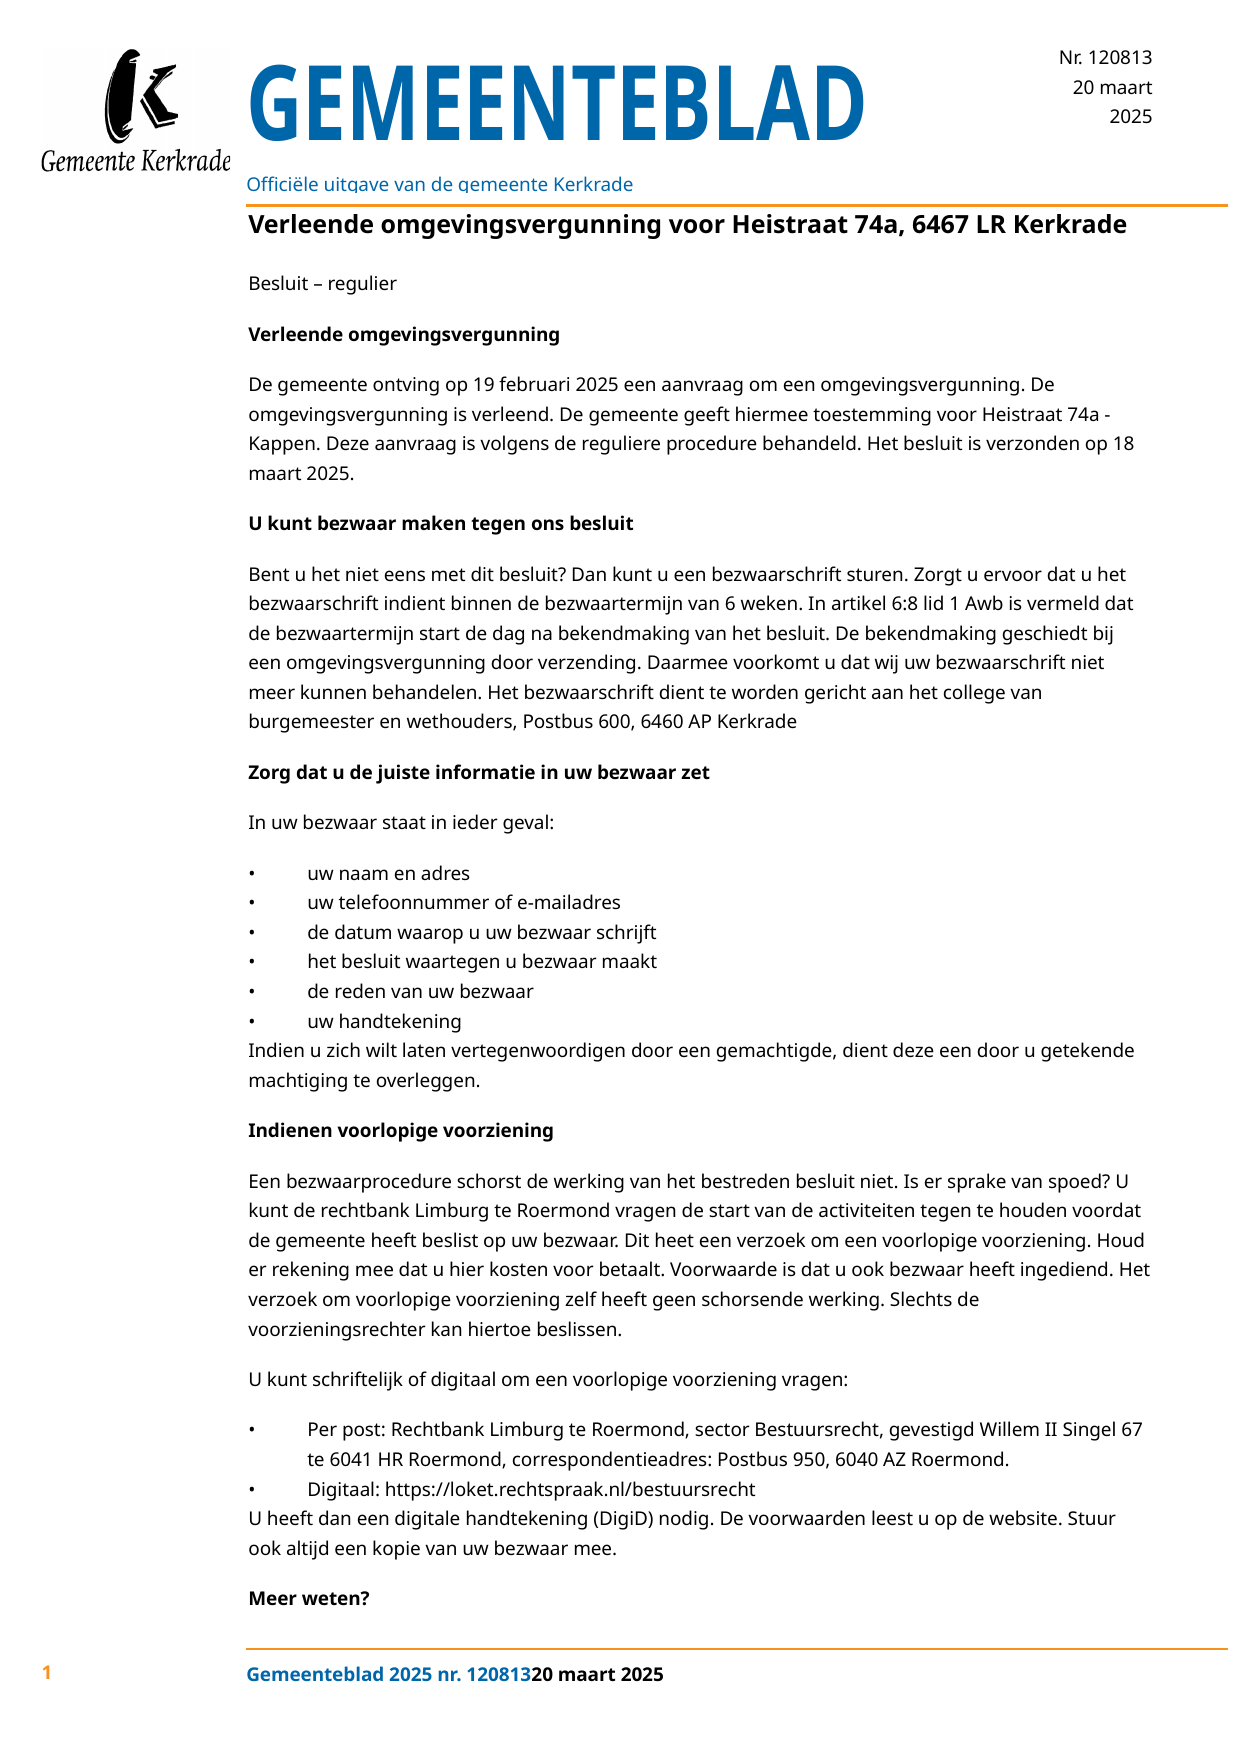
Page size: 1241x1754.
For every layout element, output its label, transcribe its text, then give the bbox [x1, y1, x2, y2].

text U kunt bezwaar maken tegen ons besluit [248, 510, 1152, 536]
text Verleende omgevingsvergunning voor Heistraat 74a, 6467 LR Kerkrade [248, 207, 1152, 241]
list uw telefoonnummer of e-mailadres [248, 889, 1152, 915]
text In uw bezwaar staat in ieder geval: [248, 809, 1152, 835]
text Zorg dat u de juiste informatie in uw bezwaar zet [248, 759, 1152, 785]
text U heeft dan een digitale handtekening (DigiD) nodig. De voorwaarden leest u op de website. Stuur ook altijd een kopie van uw bezwaar mee. [248, 1505, 1152, 1561]
picture [41, 47, 231, 172]
text Bent u het niet eens met dit besluit? Dan kunt u een bezwaarschrift sturen. Zorgt u ervoor dat u het bezwaarschrift indient binnen de bezwaartermijn van 6 weken. In artikel 6:8 lid 1 Awb is vermeld dat de bezwaartermijn start de dag na bekendmaking van het besluit. De bekendmaking geschiedt bij een omgevingsvergunning door verzending. Daarmee voorkomt u dat wij uw bezwaarschrift niet meer kunnen behandelen. Het bezwaarschrift dient te worden gericht aan het college van burgemeester en wethouders, Postbus 600, 6460 AP Kerkrade [248, 561, 1152, 734]
text Een bezwaarprocedure schorst de werking van het bestreden besluit niet. Is er sprake van spoed? U kunt de rechtbank Limburg te Roermond vragen de start van de activiteiten tegen te houden voordat de gemeente heeft beslist op uw bezwaar. Dit heet een verzoek om een voorlopige voorziening. Houd er rekening mee dat u hier kosten voor betaalt. Voorwaarde is dat u ook bezwaar heeft ingediend. Het verzoek om voorlopige voorziening zelf heeft geen schorsende werking. Slechts de voorzieningsrechter kan hiertoe beslissen. [248, 1168, 1152, 1341]
list de reden van uw bezwaar [248, 978, 1152, 1004]
text Besluit – regulier [248, 270, 1152, 296]
text U kunt schriftelijk of digitaal om een voorlopige voorziening vragen: [248, 1366, 1152, 1392]
text Indienen voorlopige voorziening [248, 1117, 1152, 1143]
text De gemeente ontving op 19 februari 2025 een aanvraag om een omgevingsvergunning. De omgevingsvergunning is verleend. De gemeente geeft hiermee toestemming voor Heistraat 74a - Kappen. Deze aanvraag is volgens de reguliere procedure behandeld. Het besluit is verzonden op 18 maart 2025. [248, 371, 1152, 486]
list het besluit waartegen u bezwaar maakt [248, 949, 1152, 974]
text Indien u zich wilt laten vertegenwoordigen door een gemachtigde, dient deze een door u getekende machtiging te overleggen. [248, 1037, 1152, 1093]
list uw naam en adres [248, 860, 1152, 886]
text Meer weten? [248, 1585, 1152, 1611]
list uw handtekening [248, 1008, 1152, 1033]
list Digitaal: https://loket.rechtspraak.nl/bestuursrecht [248, 1476, 1152, 1501]
list Per post: Rechtbank Limburg te Roermond, sector Bestuursrecht, gevestigd Willem II Singel 67 te 6041 HR Roermond, correspondentieadres: Postbus 950, 6040 AZ Roermond. [248, 1417, 1152, 1472]
list de datum waarop u uw bezwaar schrijft [248, 919, 1152, 945]
text Verleende omgevingsvergunning [248, 321, 1152, 346]
